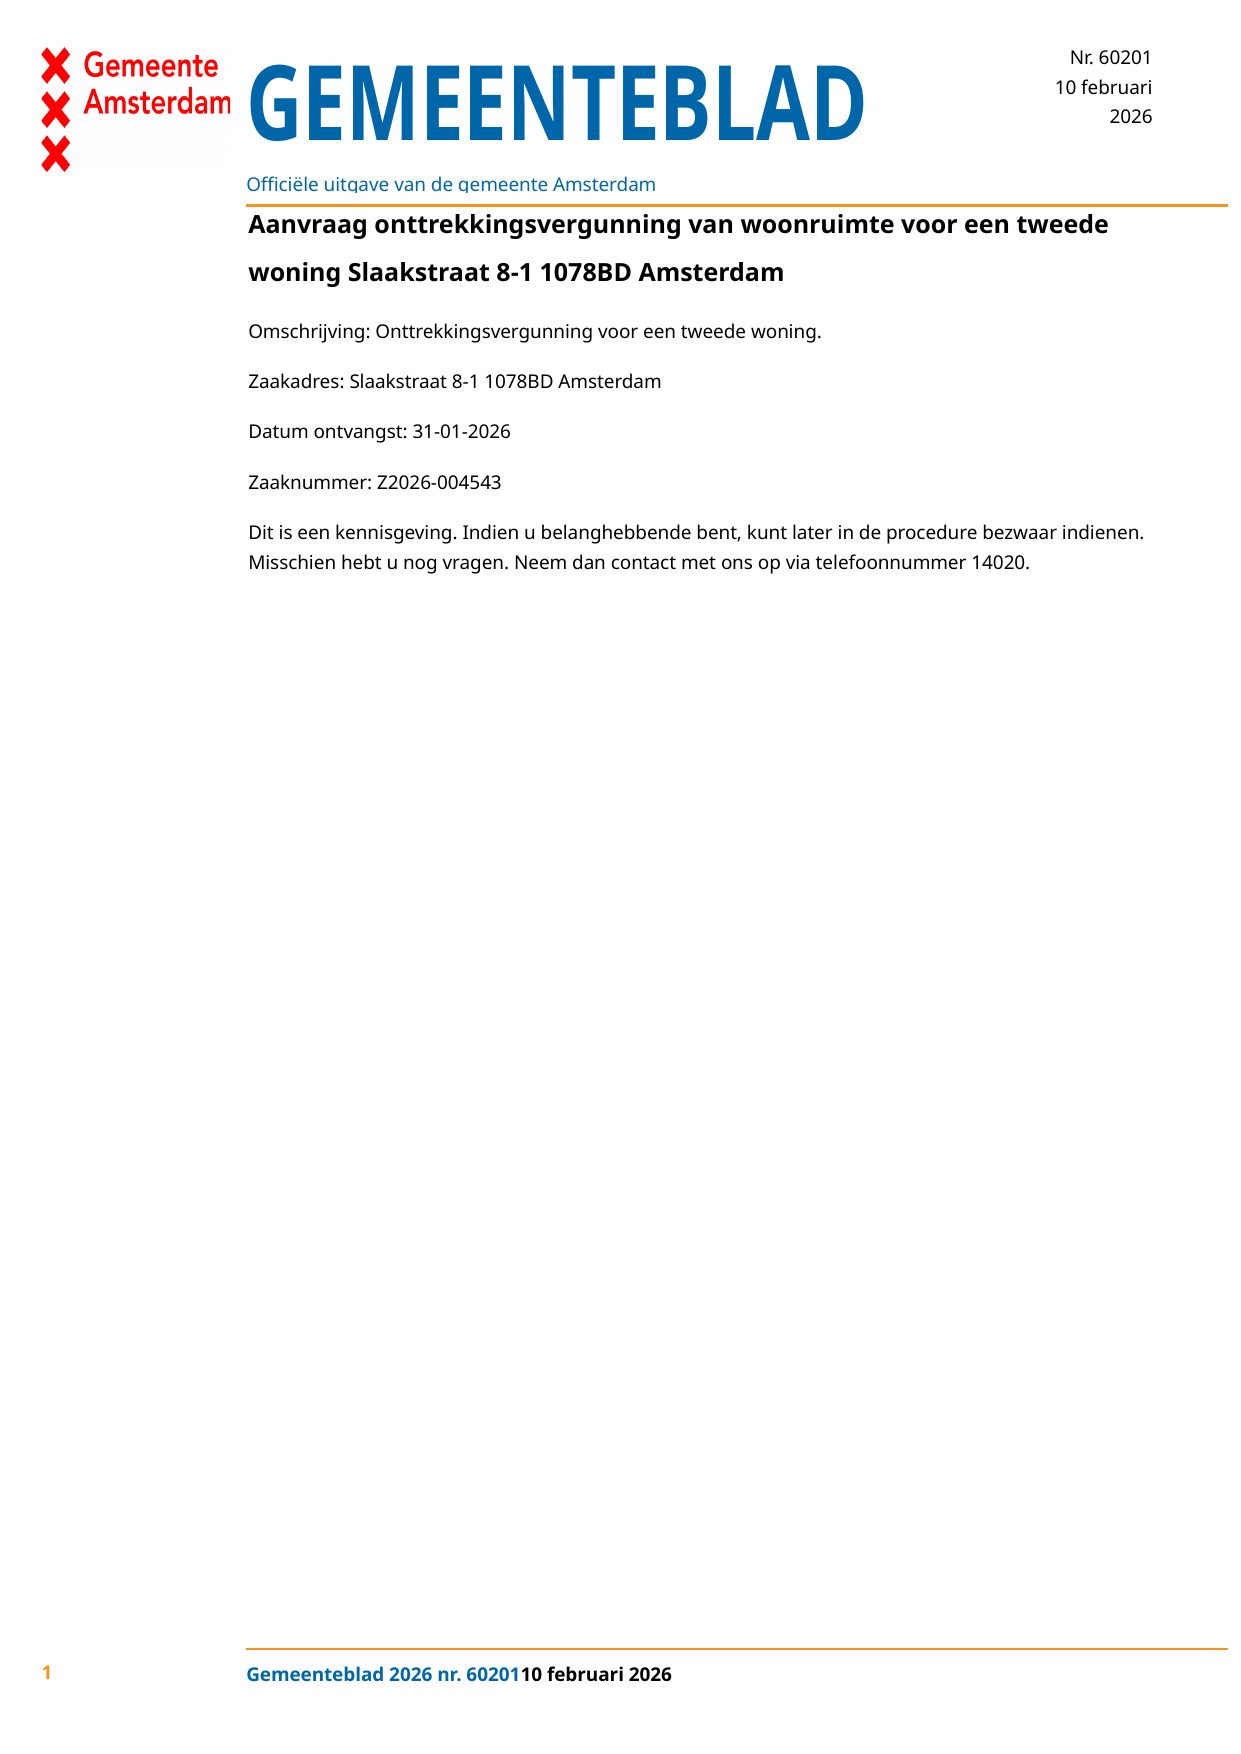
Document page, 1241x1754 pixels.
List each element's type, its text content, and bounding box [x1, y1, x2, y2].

text Omschrijving: Onttrekkingsvergunning voor een tweede woning. [248, 318, 1152, 344]
text Zaakadres: Slaakstraat 8-1 1078BD Amsterdam [248, 368, 1152, 394]
text Zaaknummer: Z2026-004543 [248, 469, 1152, 495]
text Dit is een kennisgeving. Indien u belanghebbende bent, kunt later in de procedure bezwaar indienen. Misschien hebt u nog vragen. Neem dan contact met ons op via telefoonnummer 14020. [248, 519, 1152, 575]
text Aanvraag onttrekkingsvergunning van woonruimte voor een tweede woning Slaakstraat 8-1 1078BD Amsterdam [248, 207, 1152, 288]
text Datum ontvangst: 31-01-2026 [248, 419, 1152, 444]
picture [41, 47, 231, 172]
